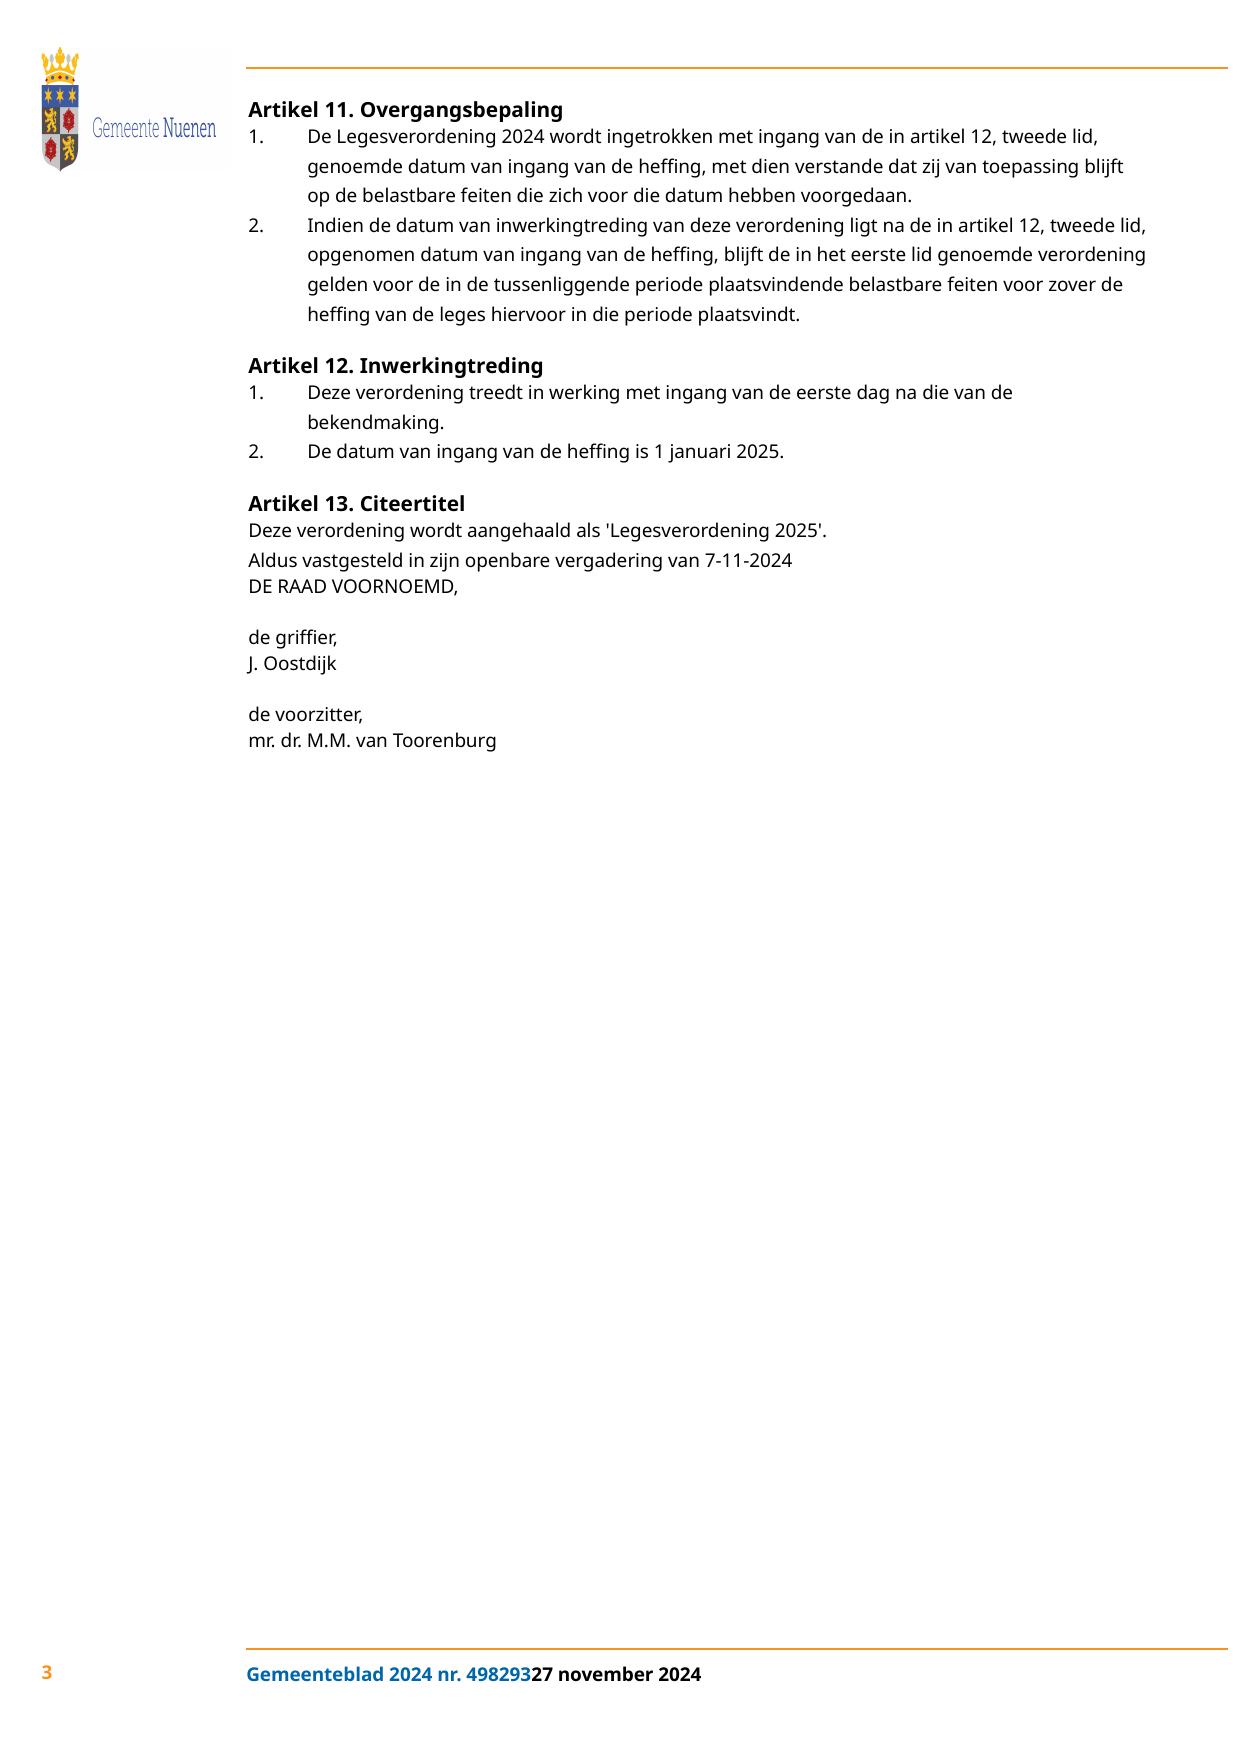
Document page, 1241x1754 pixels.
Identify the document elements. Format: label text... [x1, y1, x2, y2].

text Aldus vastgesteld in zijn openbare vergadering van 7-11-2024 [248, 547, 1152, 573]
text Artikel 13. Citeertitel [248, 489, 1152, 518]
list De Legesverordening 2024 wordt ingetrokken met ingang van de in artikel 12, tweede lid, genoemde datum van ingang van de heffing, met dien verstande dat zij van toepassing blijft op de belastbare feiten die zich voor die datum hebben voorgedaan. [248, 123, 1152, 208]
list Deze verordening treedt in werking met ingang van de eerste dag na die van de bekendmaking. [248, 379, 1152, 435]
text Artikel 11. Overgangsbepaling [248, 95, 1152, 123]
text mr. dr. M.M. van Toorenburg [248, 727, 1152, 753]
text DE RAAD VOORNOEMD, [248, 573, 1152, 599]
text de voorzitter, [248, 702, 1152, 727]
text de griffier, [248, 624, 1152, 650]
list De datum van ingang van de heffing is 1 januari 2025. [248, 439, 1152, 464]
list Indien de datum van inwerkingtreding van deze verordening ligt na de in artikel 12, tweede lid, opgenomen datum van ingang van de heffing, blijft de in het eerste lid genoemde verordening gelden voor de in de tussenliggende periode plaatsvindende belastbare feiten voor zover de heffing van de leges hiervoor in die periode plaatsvindt. [248, 212, 1152, 326]
text Artikel 12. Inwerkingtreding [248, 351, 1152, 379]
text J. Oostdijk [248, 650, 1152, 676]
text Deze verordening wordt aangehaald als 'Legesverordening 2025'. [248, 518, 1152, 543]
picture [41, 47, 231, 172]
